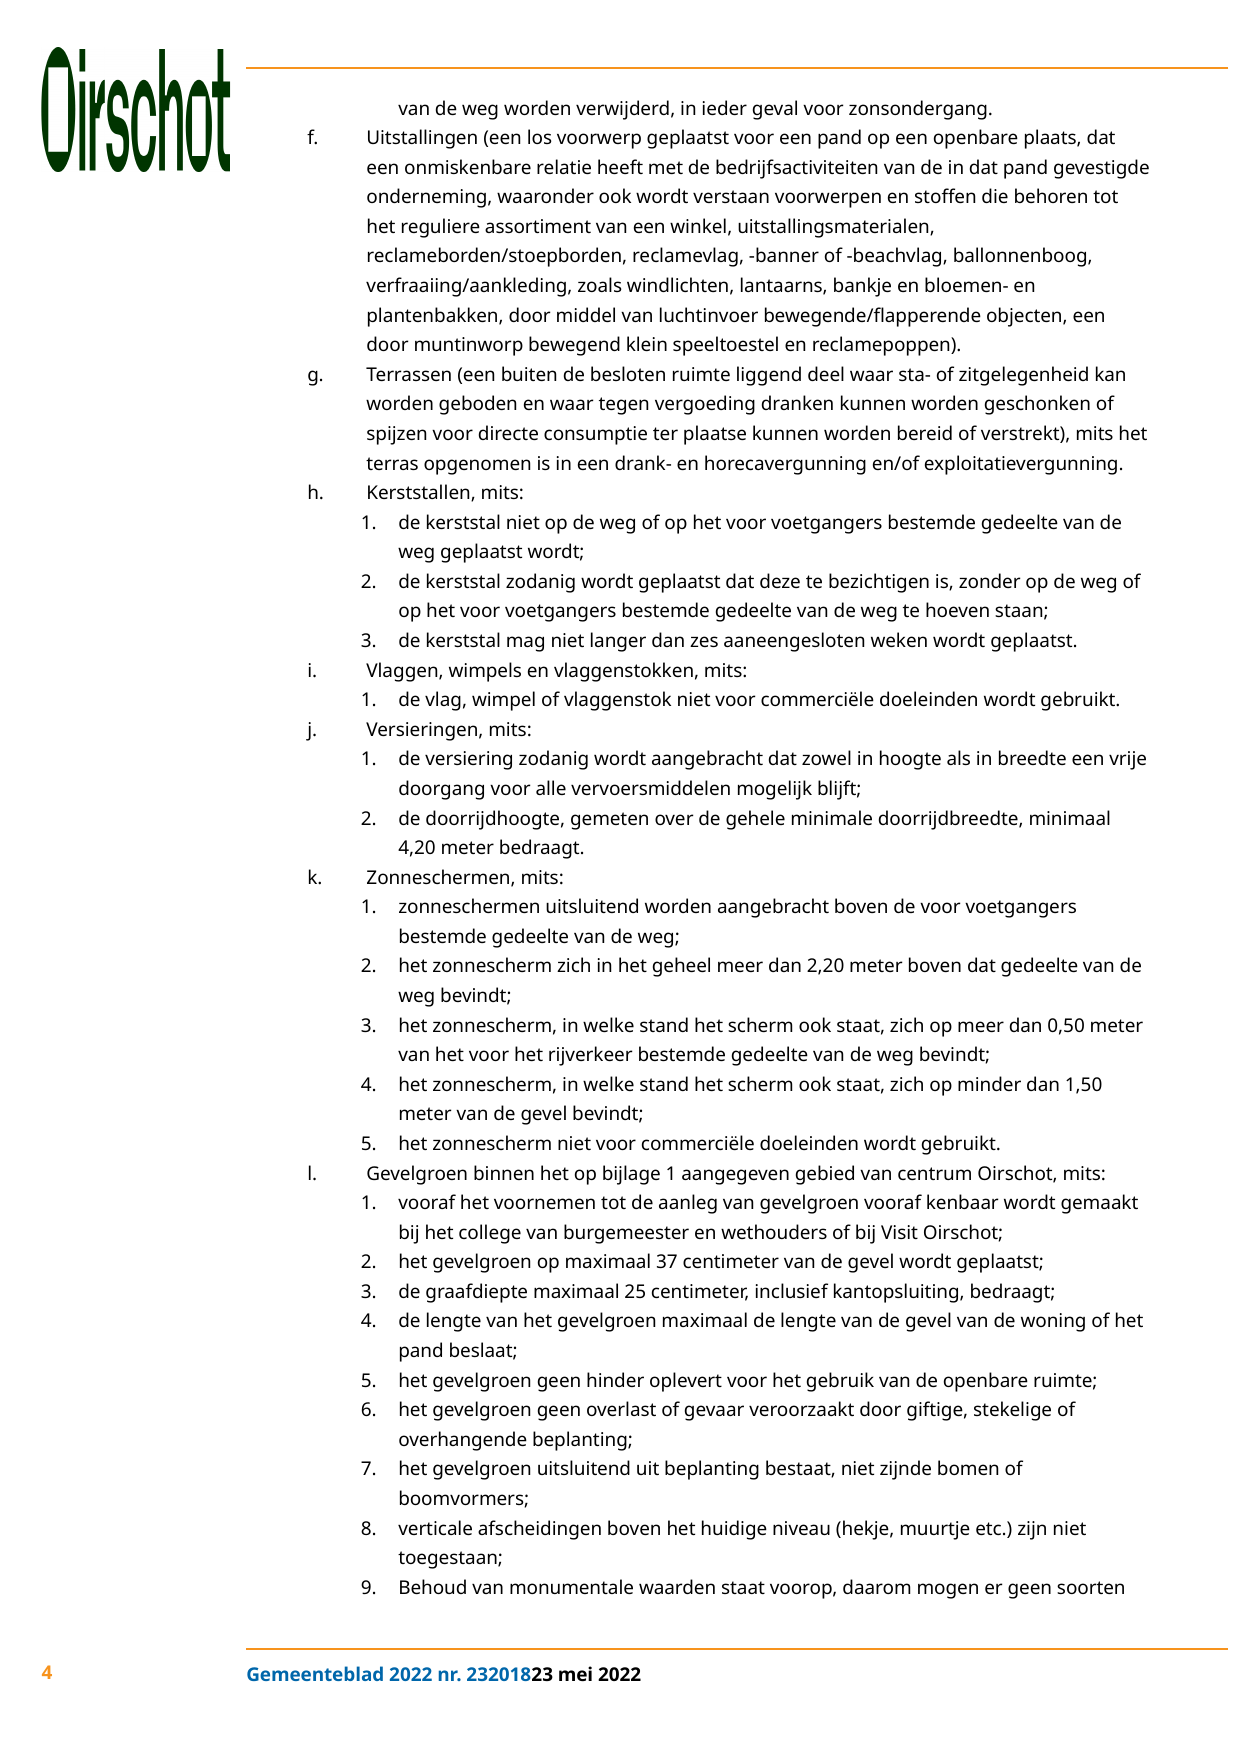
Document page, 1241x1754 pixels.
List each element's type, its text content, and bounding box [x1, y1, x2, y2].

list het zonnescherm niet voor commerciële doeleinden wordt gebruikt. [361, 1130, 1152, 1156]
list Terrassen (een buiten de besloten ruimte liggend deel waar sta- of zitgelegenheid kan worden geboden en waar tegen vergoeding dranken kunnen worden geschonken of spijzen voor directe consumptie ter plaatse kunnen worden bereid of verstrekt), mits het terras opgenomen is in een drank- en horecavergunning en/of exploitatievergunning. [307, 361, 1152, 476]
list de kerststal zodanig wordt geplaatst dat deze te bezichtigen is, zonder op de weg of op het voor voetgangers bestemde gedeelte van de weg te hoeven staan; [361, 568, 1152, 623]
list Behoud van monumentale waarden staat voorop, daarom mogen er geen soorten [361, 1574, 1152, 1600]
list Uitstallingen (een los voorwerp geplaatst voor een pand op een openbare plaats, dat een onmiskenbare relatie heeft met de bedrijfsactiviteiten van de in dat pand gevestigde onderneming, waaronder ook wordt verstaan voorwerpen en stoffen die behoren tot het reguliere assortiment van een winkel, uitstallingsmaterialen, reclameborden/stoepborden, reclamevlag, -banner of -beachvlag, ballonnenboog, verfraaiing/aankleding, zoals windlichten, lantaarns, bankje en bloemen- en plantenbakken, door middel van luchtinvoer bewegende/flapperende objecten, een door muntinworp bewegend klein speeltoestel en reclamepoppen). [307, 124, 1152, 357]
list zonneschermen uitsluitend worden aangebracht boven de voor voetgangers bestemde gedeelte van de weg; [361, 893, 1152, 949]
list de versiering zodanig wordt aangebracht dat zowel in hoogte als in breedte een vrije doorgang voor alle vervoersmiddelen mogelijk blijft; [361, 746, 1152, 801]
list de lengte van het gevelgroen maximaal de lengte van de gevel van de woning of het pand beslaat; [361, 1308, 1152, 1363]
list Vlaggen, wimpels en vlaggenstokken, mits: [307, 657, 1152, 683]
list de graafdiepte maximaal 25 centimeter, inclusief kantopsluiting, bedraagt; [361, 1278, 1152, 1304]
list het gevelgroen geen overlast of gevaar veroorzaakt door giftige, stekelige of overhangende beplanting; [361, 1396, 1152, 1452]
list vooraf het voornemen tot de aanleg van gevelgroen vooraf kenbaar wordt gemaakt bij het college van burgemeester en wethouders of bij Visit Oirschot; [361, 1189, 1152, 1245]
picture [41, 47, 231, 172]
list het zonnescherm, in welke stand het scherm ook staat, zich op meer dan 0,50 meter van het voor het rijverkeer bestemde gedeelte van de weg bevindt; [361, 1012, 1152, 1067]
list het zonnescherm, in welke stand het scherm ook staat, zich op minder dan 1,50 meter van de gevel bevindt; [361, 1071, 1152, 1126]
list het zonnescherm zich in het geheel meer dan 2,20 meter boven dat gedeelte van de weg bevindt; [361, 953, 1152, 1008]
list van de weg worden verwijderd, in ieder geval voor zonsondergang. [361, 95, 1152, 121]
list het gevelgroen op maximaal 37 centimeter van de gevel wordt geplaatst; [361, 1248, 1152, 1274]
list Versieringen, mits: [307, 716, 1152, 742]
list de doorrijdhoogte, gemeten over de gehele minimale doorrijdbreedte, minimaal 4,20 meter bedraagt. [361, 805, 1152, 860]
list het gevelgroen uitsluitend uit beplanting bestaat, niet zijnde bomen of boomvormers; [361, 1456, 1152, 1511]
list de vlag, wimpel of vlaggenstok niet voor commerciële doeleinden wordt gebruikt. [361, 686, 1152, 712]
list het gevelgroen geen hinder oplevert voor het gebruik van de openbare ruimte; [361, 1367, 1152, 1393]
list Kerststallen, mits: [307, 479, 1152, 505]
list verticale afscheidingen boven het huidige niveau (hekje, muurtje etc.) zijn niet toegestaan; [361, 1515, 1152, 1570]
list de kerststal mag niet langer dan zes aaneengesloten weken wordt geplaatst. [361, 627, 1152, 653]
list Gevelgroen binnen het op bijlage 1 aangegeven gebied van centrum Oirschot, mits: [307, 1160, 1152, 1186]
list Zonneschermen, mits: [307, 864, 1152, 890]
list de kerststal niet op de weg of op het voor voetgangers bestemde gedeelte van de weg geplaatst wordt; [361, 509, 1152, 564]
